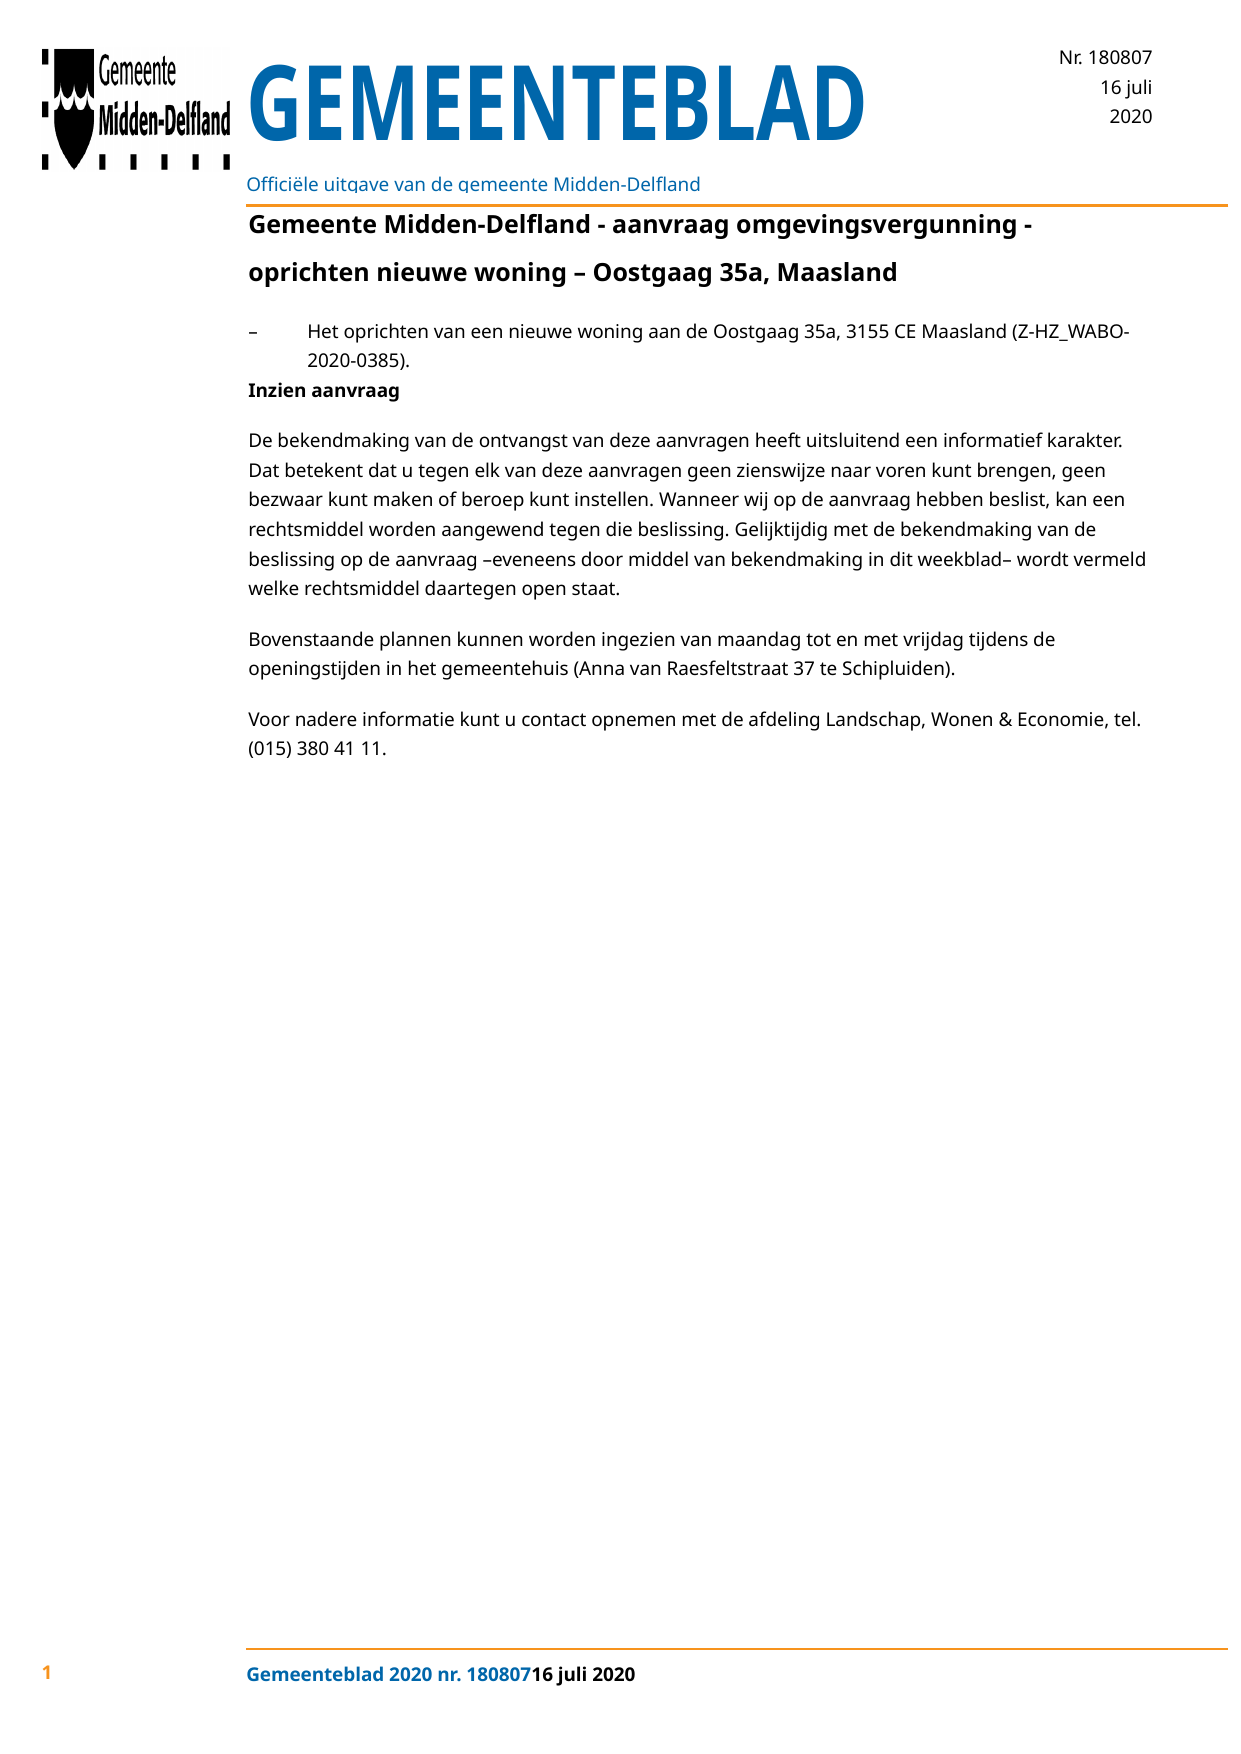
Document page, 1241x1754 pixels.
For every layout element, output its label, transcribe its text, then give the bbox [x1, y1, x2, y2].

picture [41, 47, 231, 172]
text Inzien aanvraag [248, 377, 1152, 403]
text Voor nadere informatie kunt u contact opnemen met de afdeling Landschap, Wonen & Economie, tel. (015) 380 41 11. [248, 706, 1152, 761]
text De bekendmaking van de ontvangst van deze aanvragen heeft uitsluitend een informatief karakter. Dat betekent dat u tegen elk van deze aanvragen geen zienswijze naar voren kunt brengen, geen bezwaar kunt maken of beroep kunt instellen. Wanneer wij op de aanvraag hebben beslist, kan een rechtsmiddel worden aangewend tegen die beslissing. Gelijktijdig met de bekendmaking van de beslissing op de aanvraag –eveneens door middel van bekendmaking in dit weekblad– wordt vermeld welke rechtsmiddel daartegen open staat. [248, 427, 1152, 601]
text Gemeente Midden-Delfland - aanvraag omgevingsvergunning - oprichten nieuwe woning – Oostgaag 35a, Maasland [248, 207, 1152, 288]
text Bovenstaande plannen kunnen worden ingezien van maandag tot en met vrijdag tijdens de openingstijden in het gemeentehuis (Anna van Raesfeltstraat 37 te Schipluiden). [248, 626, 1152, 681]
list Het oprichten van een nieuwe woning aan de Oostgaag 35a, 3155 CE Maasland (Z-HZ_WABO-2020-0385). [248, 318, 1152, 373]
